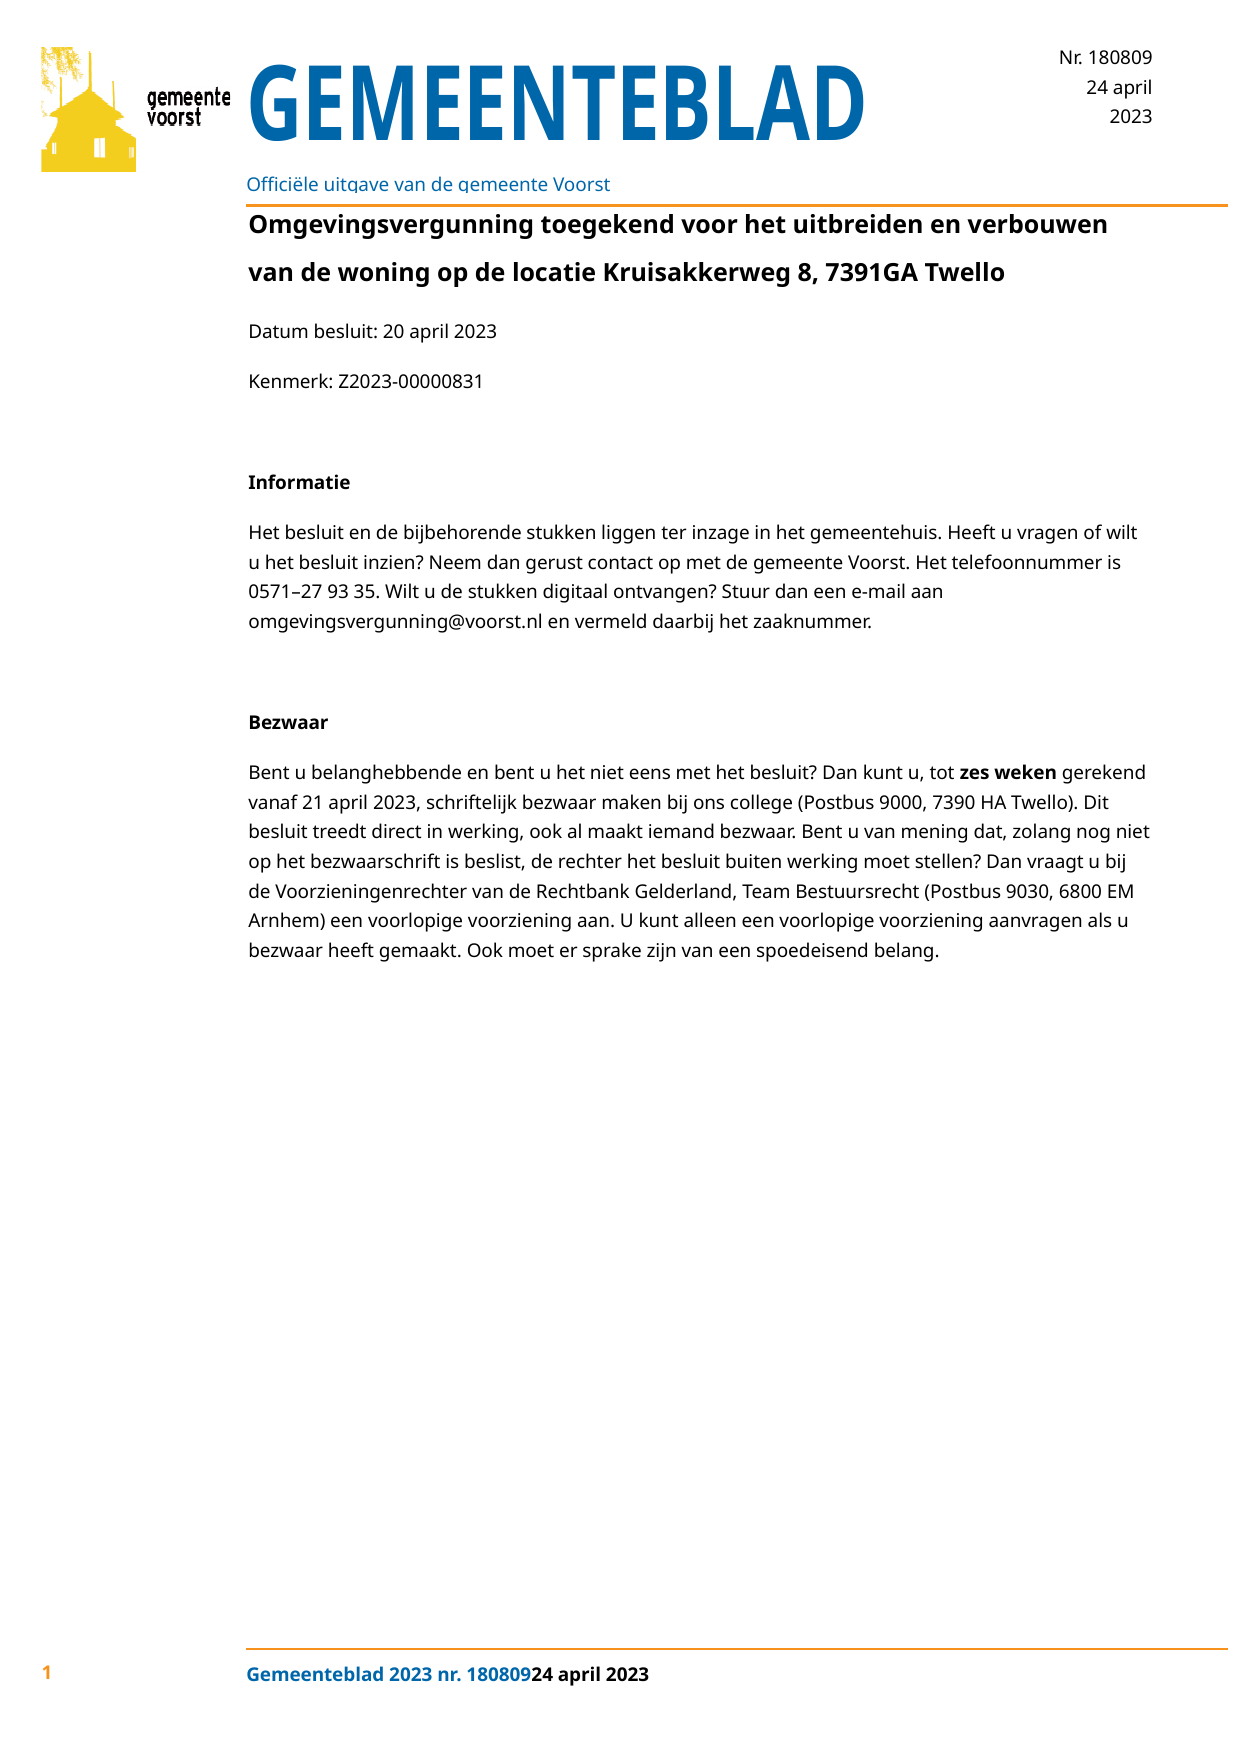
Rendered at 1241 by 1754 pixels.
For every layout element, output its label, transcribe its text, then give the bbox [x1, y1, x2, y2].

text Bent u belanghebbende en bent u het niet eens met het besluit? Dan kunt u, tot zes weken gerekend vanaf 21 april 2023, schriftelijk bezwaar maken bij ons college (Postbus 9000, 7390 HA Twello). Dit besluit treedt direct in werking, ook al maakt iemand bezwaar. Bent u van mening dat, zolang nog niet op het bezwaarschrift is beslist, de rechter het besluit buiten werking moet stellen? Dan vraagt u bij de Voorzieningenrechter van de Rechtbank Gelderland, Team Bestuursrecht (Postbus 9030, 6800 EM Arnhem) een voorlopige voorziening aan. U kunt alleen een voorlopige voorziening aanvragen als u bezwaar heeft gemaakt. Ook moet er sprake zijn van een spoedeisend belang. [248, 759, 1152, 963]
text Omgevingsvergunning toegekend voor het uitbreiden en verbouwen van de woning op de locatie Kruisakkerweg 8, 7391GA Twello [248, 207, 1152, 288]
text Kenmerk: Z2023-00000831 [248, 368, 1152, 394]
picture [41, 47, 231, 172]
text Bezwaar [248, 709, 1152, 735]
text Informatie [248, 469, 1152, 495]
text Datum besluit: 20 april 2023 [248, 318, 1152, 344]
text Het besluit en de bijbehorende stukken liggen ter inzage in het gemeentehuis. Heeft u vragen of wilt u het besluit inzien? Neem dan gerust contact op met de gemeente Voorst. Het telefoonnummer is 0571–27 93 35. Wilt u de stukken digitaal ontvangen? Stuur dan een e-mail aan omgevingsvergunning@voorst.nl en vermeld daarbij het zaaknummer. [248, 519, 1152, 634]
